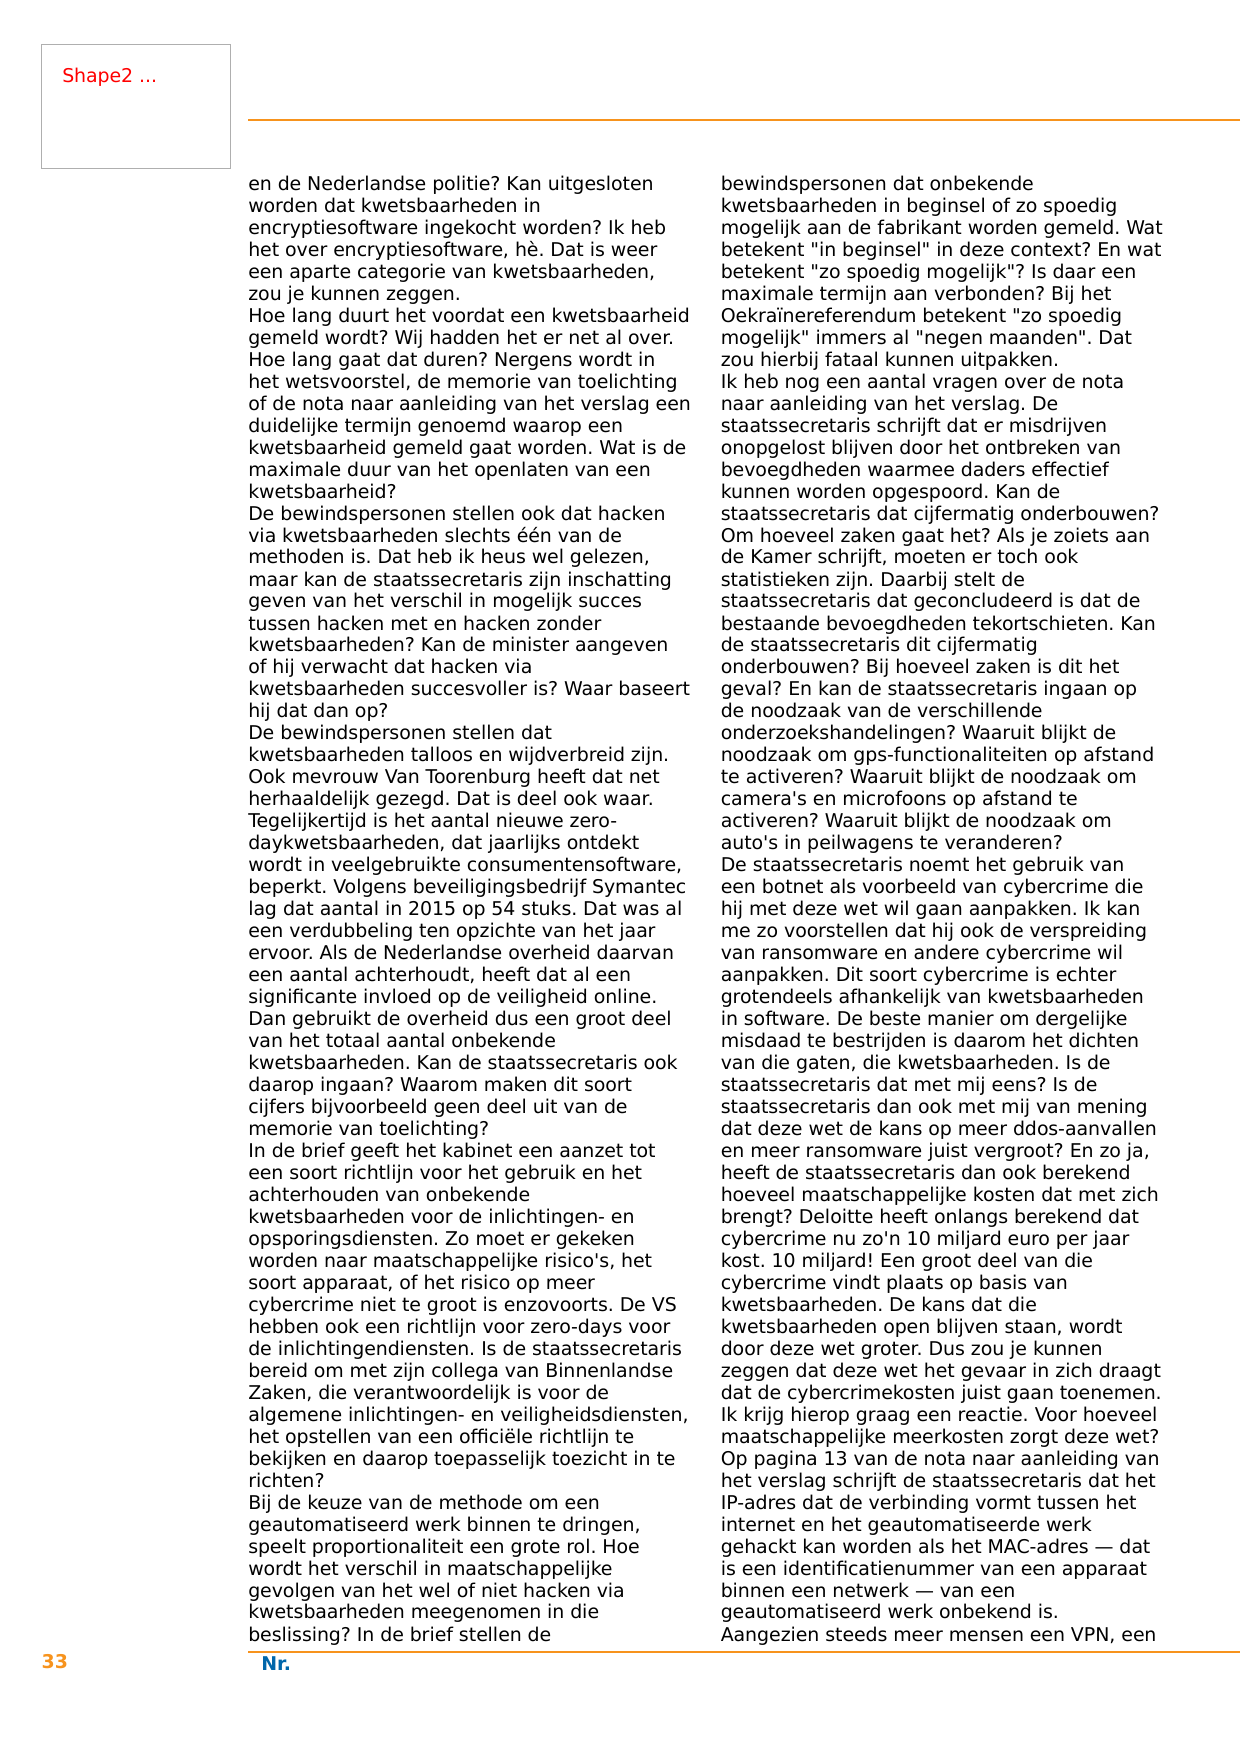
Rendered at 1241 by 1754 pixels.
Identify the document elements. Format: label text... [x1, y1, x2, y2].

text Ik heb nog een aantal vragen over de nota naar aanleiding van het verslag. De staatssecretaris schrijft dat er misdrijven onopgelost blijven door het ontbreken van bevoegdheden waarmee daders effectief kunnen worden opgespoord. Kan de staatssecretaris dat cijfermatig onderbouwen? Om hoeveel zaken gaat het? Als je zoiets aan de Kamer schrijft, moeten er toch ook statistieken zijn. Daarbij stelt de staatssecretaris dat geconcludeerd is dat de bestaande bevoegdheden tekortschieten. Kan de staatssecretaris dit cijfermatig onderbouwen? Bij hoeveel zaken is dit het geval? En kan de staatssecretaris ingaan op de noodzaak van de verschillende onderzoekshandelingen? Waaruit blijkt de noodzaak om gps-functionaliteiten op afstand te activeren? Waaruit blijkt de noodzaak om camera's en microfoons op afstand te activeren? Waaruit blijkt de noodzaak om auto's in peilwagens te veranderen? [721, 371, 1163, 854]
text De bewindspersonen stellen dat kwetsbaarheden talloos en wijdverbreid zijn. Ook mevrouw Van Toorenburg heeft dat net herhaaldelijk gezegd. Dat is deel ook waar. Tegelijkertijd is het aantal nieuwe zero-daykwetsbaarheden, dat jaarlijks ontdekt wordt in veelgebruikte consumentensoftware, beperkt. Volgens beveiligingsbedrijf Symantec lag dat aantal in 2015 op 54 stuks. Dat was al een verdubbeling ten opzichte van het jaar ervoor. Als de Nederlandse overheid daarvan een aantal achterhoudt, heeft dat al een significante invloed op de veiligheid online. Dan gebruikt de overheid dus een groot deel van het totaal aantal onbekende kwetsbaarheden. Kan de staatssecretaris ook daarop ingaan? Waarom maken dit soort cijfers bijvoorbeeld geen deel uit van de memorie van toelichting? [248, 722, 691, 1140]
text Op pagina 13 van de nota naar aanleiding van het verslag schrijft de staatssecretaris dat het IP-adres dat de verbinding vormt tussen het internet en het geautomatiseerde werk gehackt kan worden als het MAC-adres — dat is een identificatienummer van een apparaat binnen een netwerk — van een geautomatiseerd werk onbekend is. Aangezien steeds meer mensen een VPN, een [721, 1448, 1163, 1645]
text en de Nederlandse politie? Kan uitgesloten worden dat kwetsbaarheden in encryptiesoftware ingekocht worden? Ik heb het over encryptiesoftware, hè. Dat is weer een aparte categorie van kwetsbaarheden, zou je kunnen zeggen. [248, 173, 691, 305]
text De bewindspersonen stellen ook dat hacken via kwetsbaarheden slechts één van de methoden is. Dat heb ik heus wel gelezen, maar kan de staatssecretaris zijn inschatting geven van het verschil in mogelijk succes tussen hacken met en hacken zonder kwetsbaarheden? Kan de minister aangeven of hij verwacht dat hacken via kwetsbaarheden succesvoller is? Waar baseert hij dat dan op? [248, 502, 691, 722]
text In de brief geeft het kabinet een aanzet tot een soort richtlijn voor het gebruik en het achterhouden van onbekende kwetsbaarheden voor de inlichtingen- en opsporingsdiensten. Zo moet er gekeken worden naar maatschappelijke risico's, het soort apparaat, of het risico op meer cybercrime niet te groot is enzovoorts. De VS hebben ook een richtlijn voor zero-days voor de inlichtingendiensten. Is de staatssecretaris bereid om met zijn collega van Binnenlandse Zaken, die verantwoordelijk is voor de algemene inlichtingen- en veiligheidsdiensten, het opstellen van een officiële richtlijn te bekijken en daarop toepasselijk toezicht in te richten? [248, 1140, 691, 1492]
text De staatssecretaris noemt het gebruik van een botnet als voorbeeld van cybercrime die hij met deze wet wil gaan aanpakken. Ik kan me zo voorstellen dat hij ook de verspreiding van ransomware en andere cybercrime wil aanpakken. Dit soort cybercrime is echter grotendeels afhankelijk van kwetsbaarheden in software. De beste manier om dergelijke misdaad te bestrijden is daarom het dichten van die gaten, die kwetsbaarheden. Is de staatssecretaris dat met mij eens? Is de staatssecretaris dan ook met mij van mening dat deze wet de kans op meer ddos-aanvallen en meer ransomware juist vergroot? En zo ja, heeft de staatssecretaris dan ook berekend hoeveel maatschappelijke kosten dat met zich brengt? Deloitte heeft onlangs berekend dat cybercrime nu zo'n 10 miljard euro per jaar kost. 10 miljard! Een groot deel van die cybercrime vindt plaats op basis van kwetsbaarheden. De kans dat die kwetsbaarheden open blijven staan, wordt door deze wet groter. Dus zou je kunnen zeggen dat deze wet het gevaar in zich draagt dat de cybercrimekosten juist gaan toenemen. Ik krijg hierop graag een reactie. Voor hoeveel maatschappelijke meerkosten zorgt deze wet? [721, 854, 1163, 1448]
text Bij de keuze van de methode om een geautomatiseerd werk binnen te dringen, speelt proportionaliteit een grote rol. Hoe wordt het verschil in maatschappelijke gevolgen van het wel of niet hacken via kwetsbaarheden meegenomen in die beslissing? In de brief stellen de [248, 1492, 691, 1645]
text Hoe lang duurt het voordat een kwetsbaarheid gemeld wordt? Wij hadden het er net al over. Hoe lang gaat dat duren? Nergens wordt in het wetsvoorstel, de memorie van toelichting of de nota naar aanleiding van het verslag een duidelijke termijn genoemd waarop een kwetsbaarheid gemeld gaat worden. Wat is de maximale duur van het openlaten van een kwetsbaarheid? [248, 305, 691, 502]
text bewindspersonen dat onbekende kwetsbaarheden in beginsel of zo spoedig mogelijk aan de fabrikant worden gemeld. Wat betekent "in beginsel" in deze context? En wat betekent "zo spoedig mogelijk"? Is daar een maximale termijn aan verbonden? Bij het Oekraïnereferendum betekent "zo spoedig mogelijk" immers al "negen maanden". Dat zou hierbij fataal kunnen uitpakken. [721, 173, 1163, 371]
